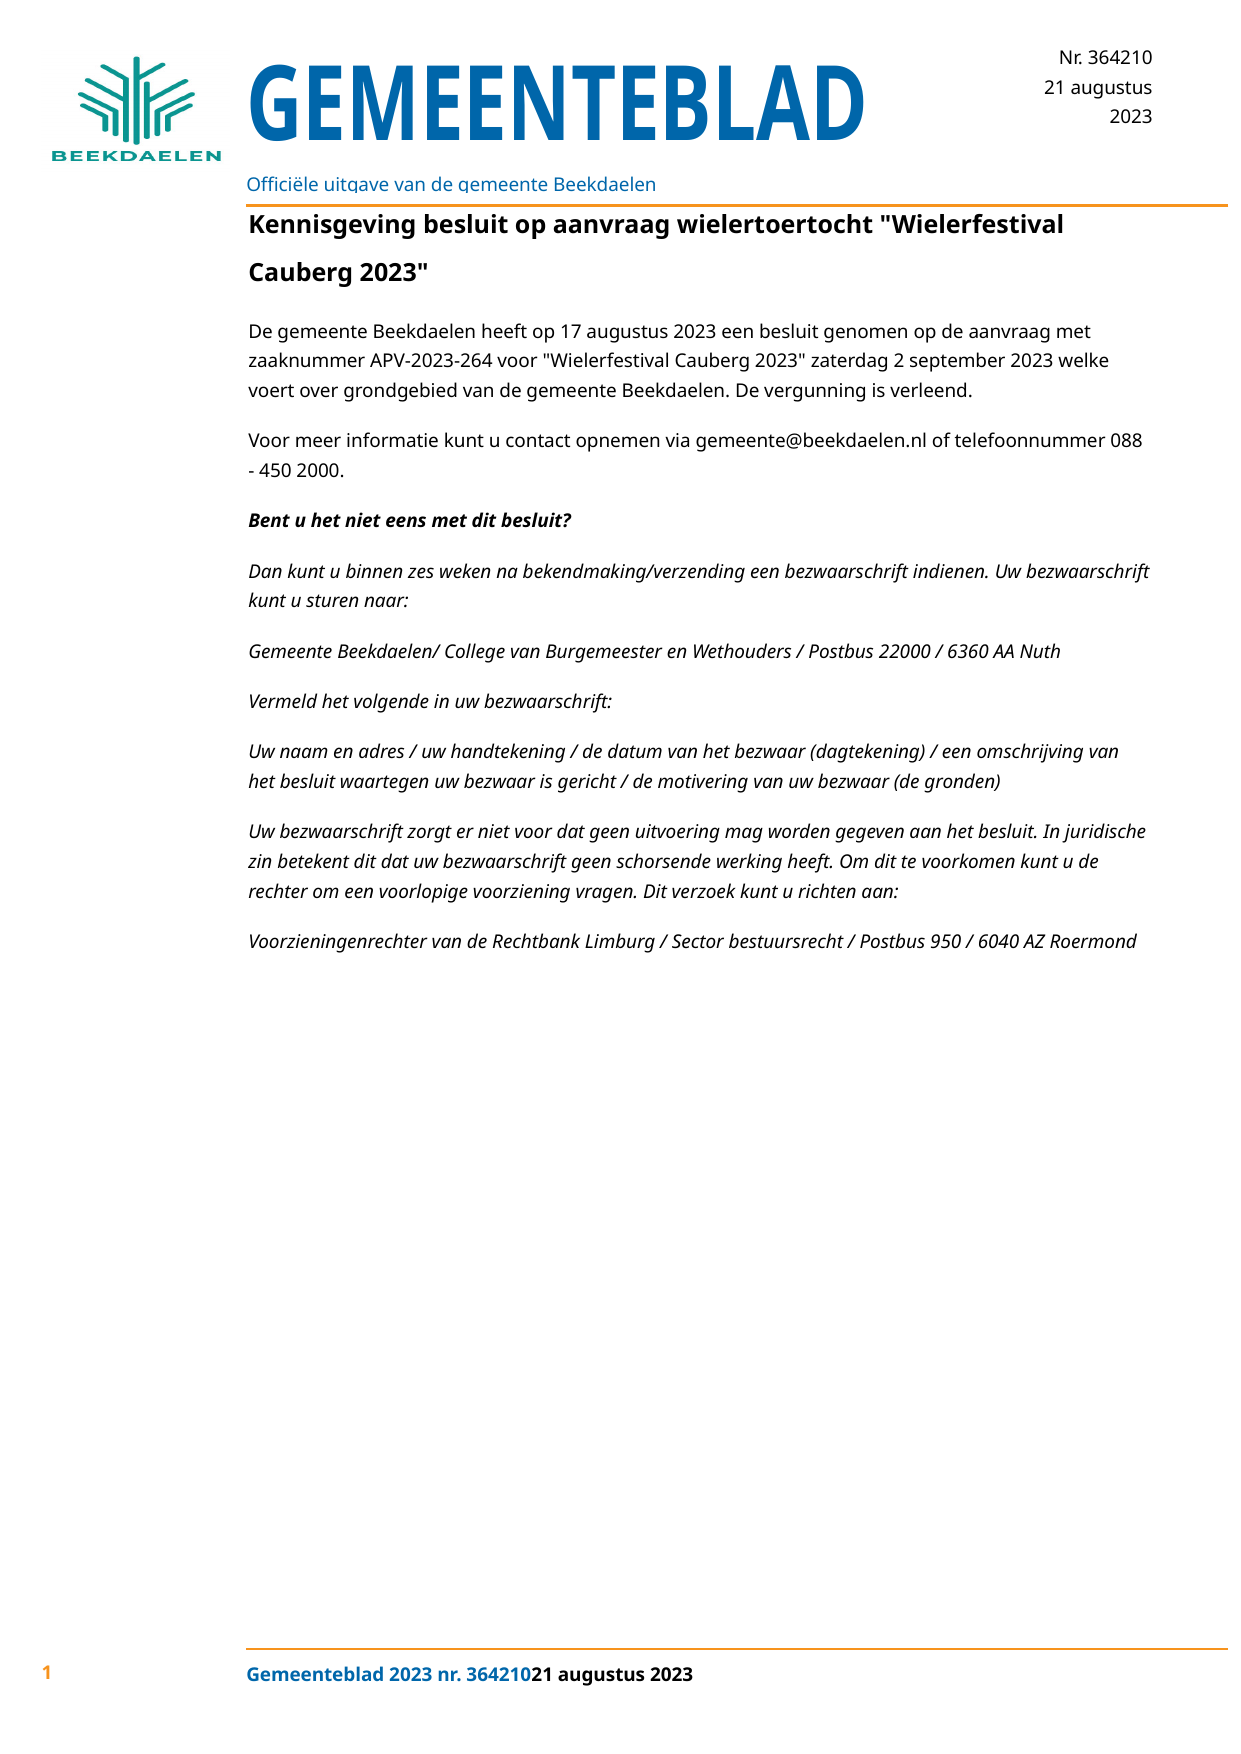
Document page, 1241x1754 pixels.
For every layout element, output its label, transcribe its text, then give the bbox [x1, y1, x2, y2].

text Voorzieningenrechter van de Rechtbank Limburg / Sector bestuursrecht / Postbus 950 / 6040 AZ Roermond [248, 928, 1152, 954]
text Uw bezwaarschrift zorgt er niet voor dat geen uitvoering mag worden gegeven aan het besluit. In juridische zin betekent dit dat uw bezwaarschrift geen schorsende werking heeft. Om dit te voorkomen kunt u de rechter om een voorlopige voorziening vragen. Dit verzoek kunt u richten aan: [248, 819, 1152, 904]
picture [41, 47, 231, 172]
text Vermeld het volgende in uw bezwaarschrift: [248, 688, 1152, 714]
text Kennisgeving besluit op aanvraag wielertoertocht "Wielerfestival Cauberg 2023" [248, 207, 1152, 288]
text De gemeente Beekdaelen heeft op 17 augustus 2023 een besluit genomen op de aanvraag met zaaknummer APV-2023-264 voor "Wielerfestival Cauberg 2023" zaterdag 2 september 2023 welke voert over grondgebied van de gemeente Beekdaelen. De vergunning is verleend. [248, 318, 1152, 403]
text Uw naam en adres / uw handtekening / de datum van het bezwaar (dagtekening) / een omschrijving van het besluit waartegen uw bezwaar is gericht / de motivering van uw bezwaar (de gronden) [248, 739, 1152, 794]
text Voor meer informatie kunt u contact opnemen via gemeente@beekdaelen.nl of telefoonnummer 088 - 450 2000. [248, 427, 1152, 483]
text Dan kunt u binnen zes weken na bekendmaking/verzending een bezwaarschrift indienen. Uw bezwaarschrift kunt u sturen naar: [248, 558, 1152, 613]
text Bent u het niet eens met dit besluit? [248, 507, 1152, 533]
text Gemeente Beekdaelen/ College van Burgemeester en Wethouders / Postbus 22000 / 6360 AA Nuth [248, 638, 1152, 664]
